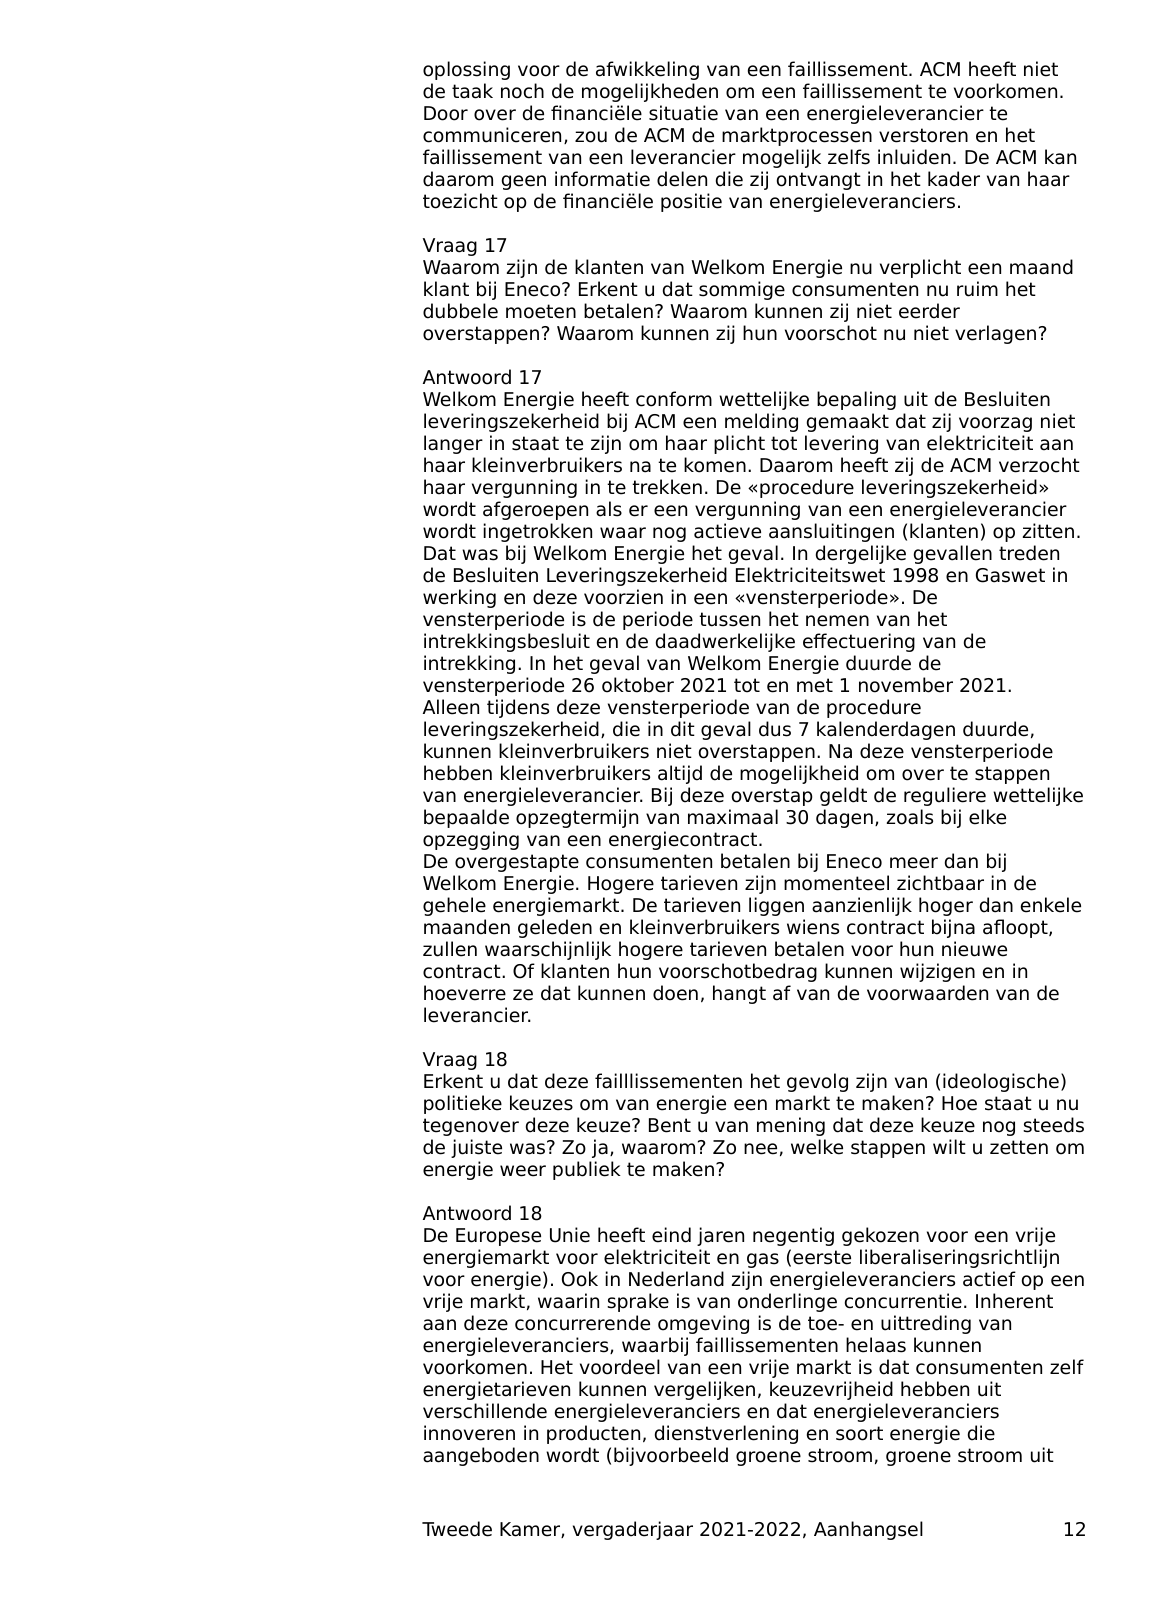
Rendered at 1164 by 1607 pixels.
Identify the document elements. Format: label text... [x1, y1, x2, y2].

text Waarom zijn de klanten van Welkom Energie nu verplicht een maand klant bij Eneco? Erkent u dat sommige consumenten nu ruim het dubbele moeten betalen? Waarom kunnen zij niet eerder overstappen? Waarom kunnen zij hun voorschot nu niet verlagen? [422, 257, 1087, 345]
text Alleen tijdens deze vensterperiode van de procedure leveringszekerheid, die in dit geval dus 7 kalenderdagen duurde, kunnen kleinverbruikers niet overstappen. Na deze vensterperiode hebben kleinverbruikers altijd de mogelijkheid om over te stappen van energieleverancier. Bij deze overstap geldt de reguliere wettelijke bepaalde opzegtermijn van maximaal 30 dagen, zoals bij elke opzegging van een energiecontract. [422, 697, 1087, 851]
text Erkent u dat deze failllissementen het gevolg zijn van (ideologische) politieke keuzes om van energie een markt te maken? Hoe staat u nu tegenover deze keuze? Bent u van mening dat deze keuze nog steeds de juiste was? Zo ja, waarom? Zo nee, welke stappen wilt u zetten om energie weer publiek te maken? [422, 1071, 1087, 1181]
text Welkom Energie heeft conform wettelijke bepaling uit de Besluiten leveringszekerheid bij ACM een melding gemaakt dat zij voorzag niet langer in staat te zijn om haar plicht tot levering van elektriciteit aan haar kleinverbruikers na te komen. Daarom heeft zij de ACM verzocht haar vergunning in te trekken. De «procedure leveringszekerheid» wordt afgeroepen als er een vergunning van een energieleverancier wordt ingetrokken waar nog actieve aansluitingen (klanten) op zitten. Dat was bij Welkom Energie het geval. In dergelijke gevallen treden de Besluiten Leveringszekerheid Elektriciteitswet 1998 en Gaswet in werking en deze voorzien in een «vensterperiode». De vensterperiode is de periode tussen het nemen van het intrekkingsbesluit en de daadwerkelijke effectuering van de intrekking. In het geval van Welkom Energie duurde de vensterperiode 26 oktober 2021 tot en met 1 november 2021. [422, 389, 1087, 697]
text Vraag 18 [422, 1049, 1087, 1071]
text Antwoord 17 [422, 367, 1087, 389]
text oplossing voor de afwikkeling van een faillissement. ACM heeft niet de taak noch de mogelijkheden om een faillissement te voorkomen. Door over de financiële situatie van een energieleverancier te communiceren, zou de ACM de marktprocessen verstoren en het faillissement van een leverancier mogelijk zelfs inluiden. De ACM kan daarom geen informatie delen die zij ontvangt in het kader van haar toezicht op de financiële positie van energieleveranciers. [422, 59, 1087, 213]
text De overgestapte consumenten betalen bij Eneco meer dan bij Welkom Energie. Hogere tarieven zijn momenteel zichtbaar in de gehele energiemarkt. De tarieven liggen aanzienlijk hoger dan enkele maanden geleden en kleinverbruikers wiens contract bijna afloopt, zullen waarschijnlijk hogere tarieven betalen voor hun nieuwe contract. Of klanten hun voorschotbedrag kunnen wijzigen en in hoeverre ze dat kunnen doen, hangt af van de voorwaarden van de leverancier. [422, 851, 1087, 1027]
text Vraag 17 [422, 235, 1087, 257]
text Antwoord 18 [422, 1203, 1087, 1225]
text De Europese Unie heeft eind jaren negentig gekozen voor een vrije energiemarkt voor elektriciteit en gas (eerste liberaliseringsrichtlijn voor energie). Ook in Nederland zijn energieleveranciers actief op een vrije markt, waarin sprake is van onderlinge concurrentie. Inherent aan deze concurrerende omgeving is de toe- en uittreding van energieleveranciers, waarbij faillissementen helaas kunnen voorkomen. Het voordeel van een vrije markt is dat consumenten zelf energietarieven kunnen vergelijken, keuzevrijheid hebben uit verschillende energieleveranciers en dat energieleveranciers innoveren in producten, dienstverlening en soort energie die aangeboden wordt (bijvoorbeeld groene stroom, groene stroom uit [422, 1225, 1087, 1467]
